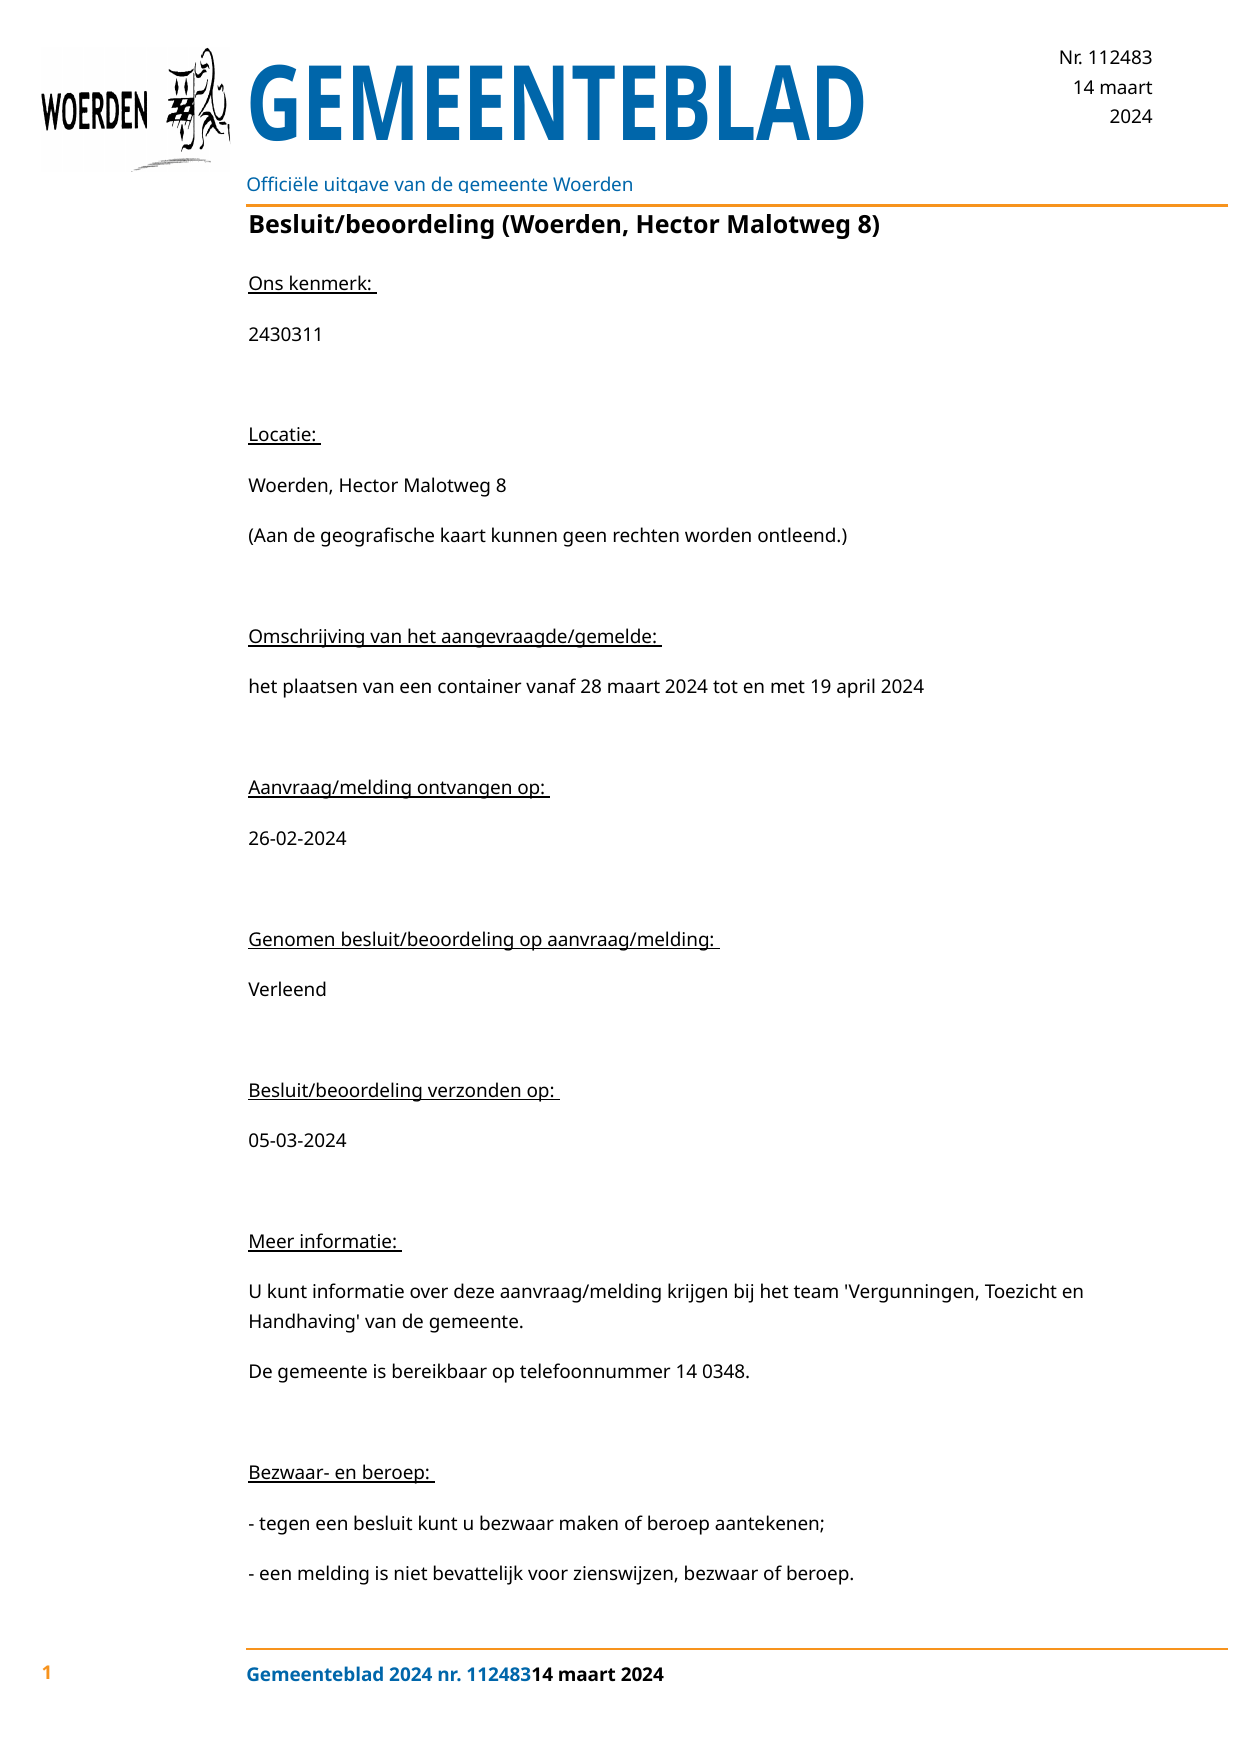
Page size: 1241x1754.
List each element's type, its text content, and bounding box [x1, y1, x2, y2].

text Besluit/beoordeling verzonden op: [248, 1077, 1152, 1103]
text 2430311 [248, 321, 1152, 346]
text Locatie: [248, 422, 1152, 447]
text Besluit/beoordeling (Woerden, Hector Malotweg 8) [248, 207, 1152, 241]
text 26-02-2024 [248, 825, 1152, 851]
text Meer informatie: [248, 1228, 1152, 1254]
text Ons kenmerk: [248, 270, 1152, 296]
text Woerden, Hector Malotweg 8 [248, 472, 1152, 498]
picture [41, 47, 231, 172]
text Verleend [248, 976, 1152, 1002]
text (Aan de geografische kaart kunnen geen rechten worden ontleend.) [248, 522, 1152, 548]
text De gemeente is bereikbaar op telefoonnummer 14 0348. [248, 1359, 1152, 1384]
text Bezwaar- en beroep: [248, 1459, 1152, 1485]
text - tegen een besluit kunt u bezwaar maken of beroep aantekenen; [248, 1510, 1152, 1536]
text Omschrijving van het aangevraagde/gemelde: [248, 623, 1152, 649]
text 05-03-2024 [248, 1127, 1152, 1153]
text Aanvraag/melding ontvangen op: [248, 774, 1152, 800]
text - een melding is niet bevattelijk voor zienswijzen, bezwaar of beroep. [248, 1560, 1152, 1586]
text het plaatsen van een container vanaf 28 maart 2024 tot en met 19 april 2024 [248, 674, 1152, 699]
text Genomen besluit/beoordeling op aanvraag/melding: [248, 926, 1152, 951]
text U kunt informatie over deze aanvraag/melding krijgen bij het team 'Vergunningen, Toezicht en Handhaving' van de gemeente. [248, 1279, 1152, 1334]
